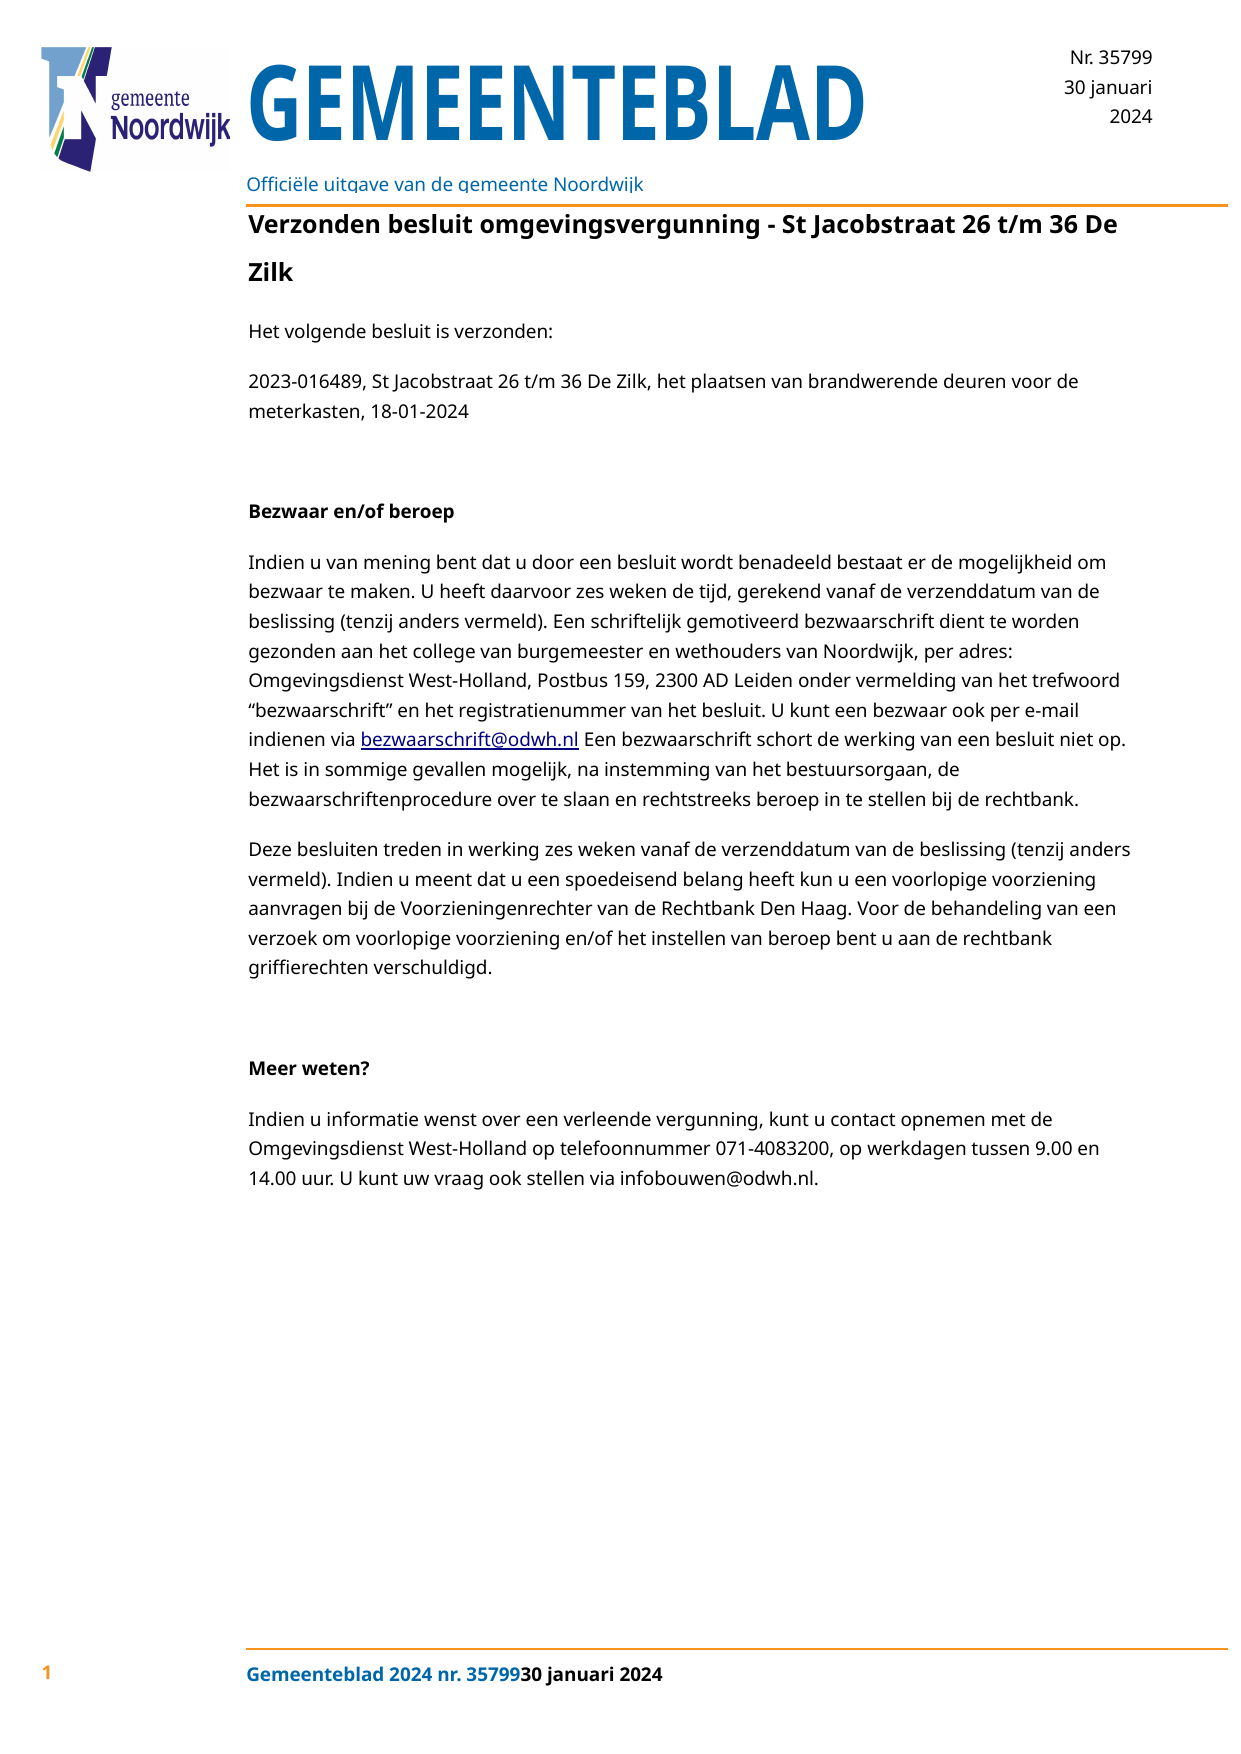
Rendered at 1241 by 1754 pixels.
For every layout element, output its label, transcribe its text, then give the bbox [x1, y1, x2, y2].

picture [41, 47, 231, 172]
text 2023-016489, St Jacobstraat 26 t/m 36 De Zilk, het plaatsen van brandwerende deuren voor de meterkasten, 18-01-2024 [248, 368, 1152, 424]
text Meer weten? [248, 1055, 1152, 1081]
text Bezwaar en/of beroep [248, 499, 1152, 524]
text Het volgende besluit is verzonden: [248, 318, 1152, 344]
text Verzonden besluit omgevingsvergunning - St Jacobstraat 26 t/m 36 De Zilk [248, 207, 1152, 288]
text Indien u informatie wenst over een verleende vergunning, kunt u contact opnemen met de Omgevingsdienst West-Holland op telefoonnummer 071-4083200, op werkdagen tussen 9.00 en 14.00 uur. U kunt uw vraag ook stellen via infobouwen@odwh.nl. [248, 1106, 1152, 1191]
text Deze besluiten treden in werking zes weken vanaf de verzenddatum van de beslissing (tenzij anders vermeld). Indien u meent dat u een spoedeisend belang heeft kun u een voorlopige voorziening aanvragen bij de Voorzieningenrechter van de Rechtbank Den Haag. Voor de behandeling van een verzoek om voorlopige voorziening en/of het instellen van beroep bent u aan de rechtbank griffierechten verschuldigd. [248, 836, 1152, 980]
text Indien u van mening bent dat u door een besluit wordt benadeeld bestaat er de mogelijkheid om bezwaar te maken. U heeft daarvoor zes weken de tijd, gerekend vanaf de verzenddatum van de beslissing (tenzij anders vermeld). Een schriftelijk gemotiveerd bezwaarschrift dient te worden gezonden aan het college van burgemeester en wethouders van Noordwijk, per adres: Omgevingsdienst West-Holland, Postbus 159, 2300 AD Leiden onder vermelding van het trefwoord “bezwaarschrift” en het registratienummer van het besluit. U kunt een bezwaar ook per e-mail indienen via bezwaarschrift@odwh.nl Een bezwaarschrift schort de werking van een besluit niet op. Het is in sommige gevallen mogelijk, na instemming van het bestuursorgaan, de bezwaarschriftenprocedure over te slaan en rechtstreeks beroep in te stellen bij de rechtbank. [248, 549, 1152, 812]
